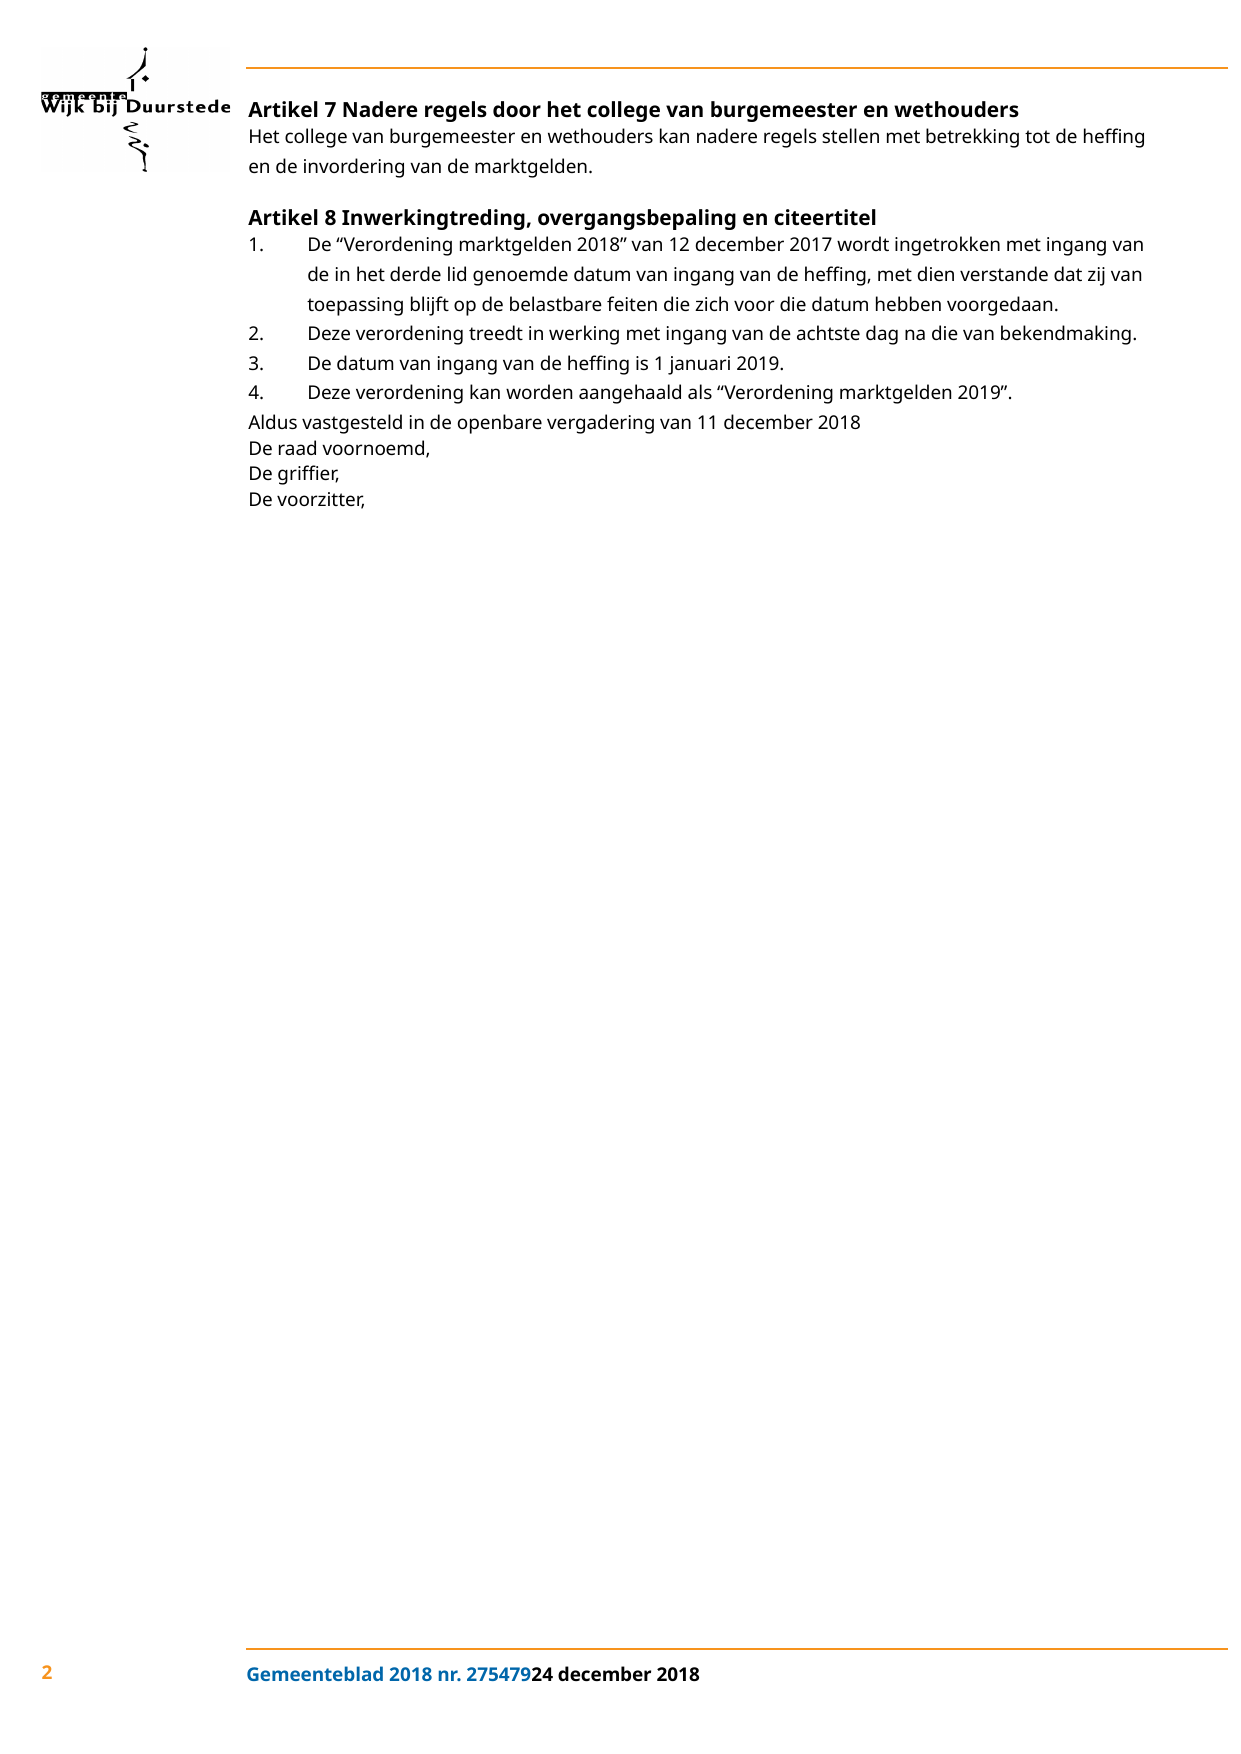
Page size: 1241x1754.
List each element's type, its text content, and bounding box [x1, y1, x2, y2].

text Artikel 8 Inwerkingtreding, overgangsbepaling en citeertitel [248, 203, 1152, 232]
text Aldus vastgesteld in de openbare vergadering van 11 december 2018 [248, 409, 1152, 435]
text De voorzitter, [248, 486, 1152, 512]
text De griffier, [248, 461, 1152, 486]
text Artikel 7 Nadere regels door het college van burgemeester en wethouders [248, 95, 1152, 123]
picture [41, 47, 231, 172]
text De raad voornoemd, [248, 435, 1152, 461]
list Deze verordening treedt in werking met ingang van de achtste dag na die van bekendmaking. [248, 320, 1152, 346]
list De datum van ingang van de heffing is 1 januari 2019. [248, 350, 1152, 376]
list De “Verordening marktgelden 2018” van 12 december 2017 wordt ingetrokken met ingang van de in het derde lid genoemde datum van ingang van de heffing, met dien verstande dat zij van toepassing blijft op de belastbare feiten die zich voor die datum hebben voorgedaan. [248, 232, 1152, 317]
text Het college van burgemeester en wethouders kan nadere regels stellen met betrekking tot de heffing en de invordering van de marktgelden. [248, 123, 1152, 178]
list Deze verordening kan worden aangehaald als “Verordening marktgelden 2019”. [248, 379, 1152, 405]
